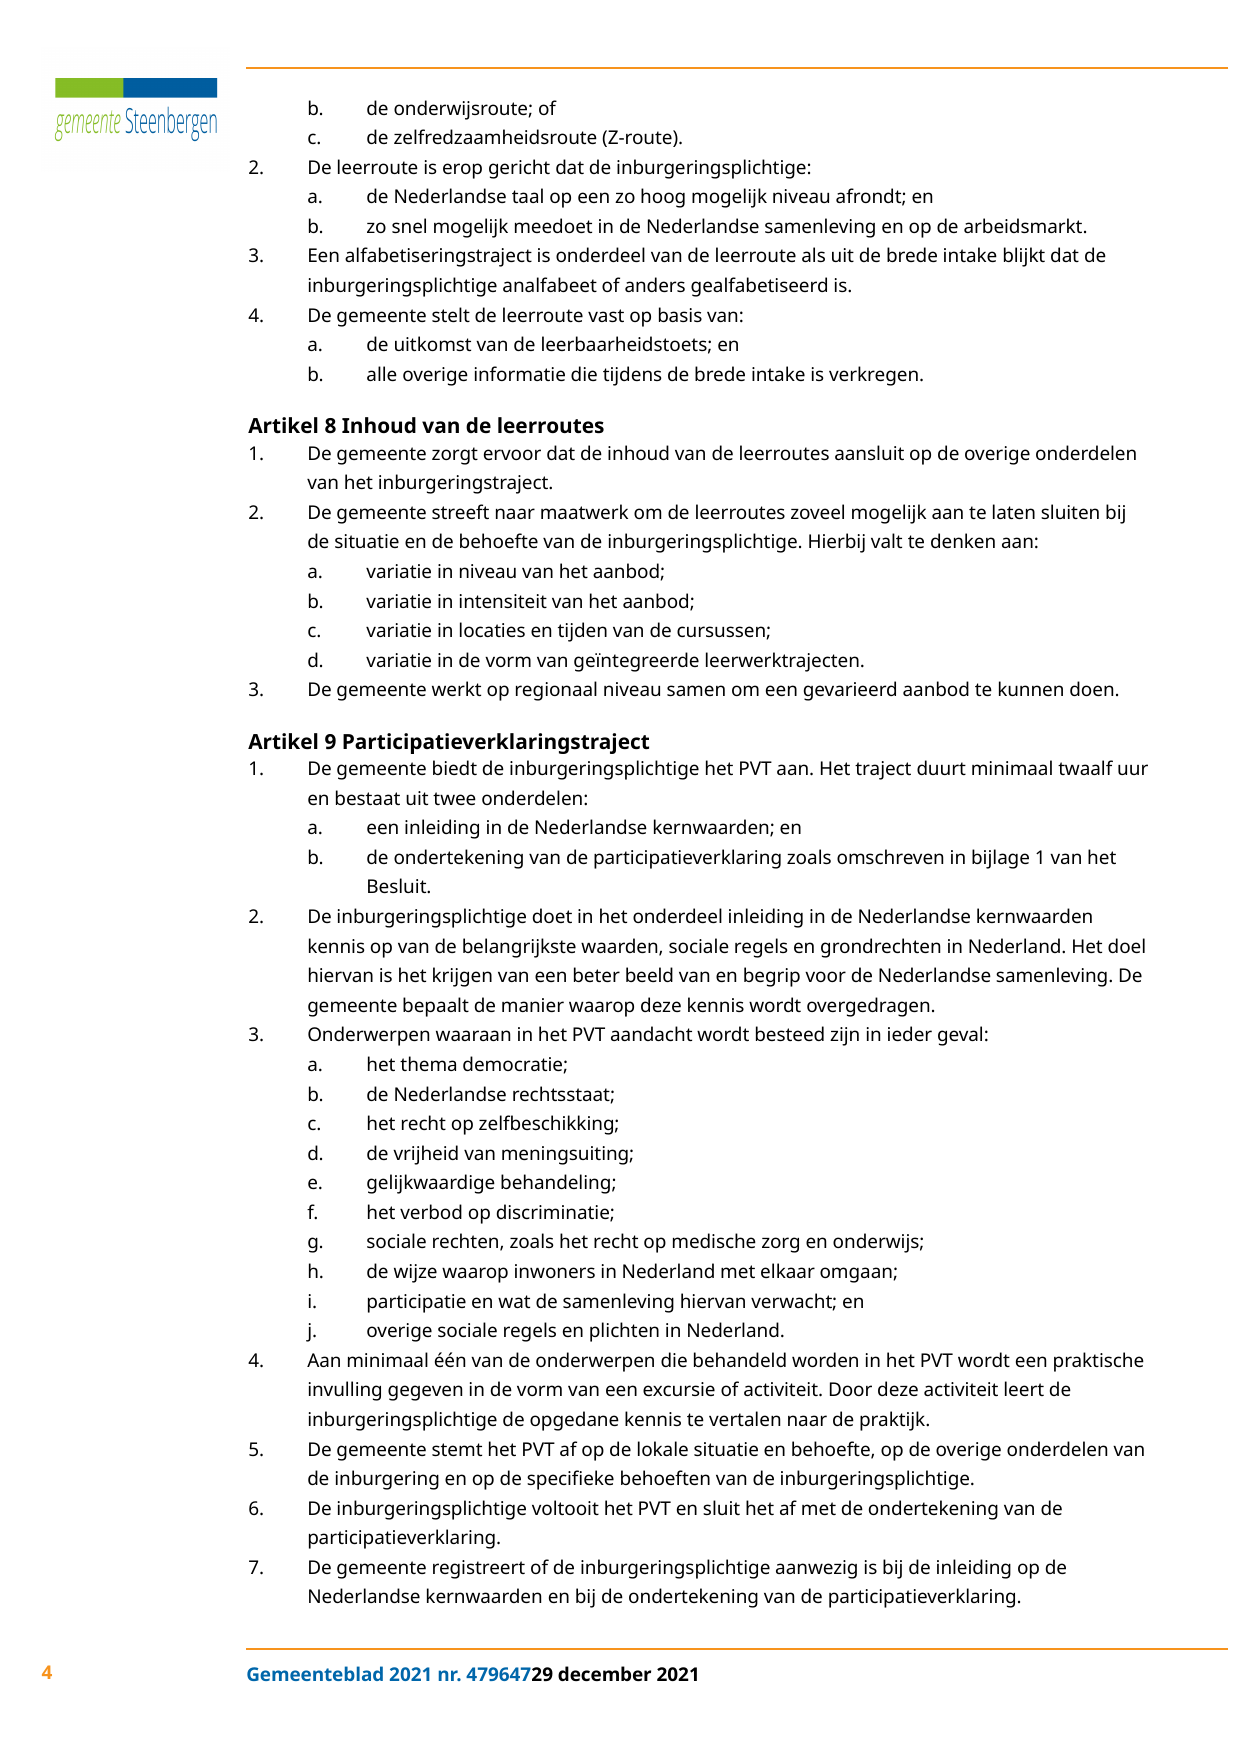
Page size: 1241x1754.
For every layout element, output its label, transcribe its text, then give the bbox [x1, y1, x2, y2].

list de vrijheid van meningsuiting; [307, 1140, 1152, 1166]
list De gemeente werkt op regionaal niveau samen om een gevarieerd aanbod te kunnen doen. [248, 677, 1152, 702]
list het recht op zelfbeschikking; [307, 1110, 1152, 1136]
list De gemeente stelt de leerroute vast op basis van: [248, 302, 1152, 328]
list variatie in niveau van het aanbod; [307, 558, 1152, 584]
list de Nederlandse taal op een zo hoog mogelijk niveau afrondt; en [307, 183, 1152, 209]
list De gemeente biedt de inburgeringsplichtige het PVT aan. Het traject duurt minimaal twaalf uur en bestaat uit twee onderdelen: [248, 755, 1152, 811]
list Een alfabetiseringstraject is onderdeel van de leerroute als uit de brede intake blijkt dat de inburgeringsplichtige analfabeet of anders gealfabetiseerd is. [248, 243, 1152, 298]
list variatie in intensiteit van het aanbod; [307, 588, 1152, 613]
list De inburgeringsplichtige doet in het onderdeel inleiding in de Nederlandse kernwaarden kennis op van de belangrijkste waarden, sociale regels en grondrechten in Nederland. Het doel hiervan is het krijgen van een beter beeld van en begrip voor de Nederlandse samenleving. De gemeente bepaalt de manier waarop deze kennis wordt overgedragen. [248, 903, 1152, 1018]
text Artikel 8 Inhoud van de leerroutes [248, 411, 1152, 440]
list overige sociale regels en plichten in Nederland. [307, 1317, 1152, 1343]
list de ondertekening van de participatieverklaring zoals omschreven in bijlage 1 van het Besluit. [307, 844, 1152, 899]
list sociale rechten, zoals het recht op medische zorg en onderwijs; [307, 1229, 1152, 1254]
list De gemeente zorgt ervoor dat de inhoud van de leerroutes aansluit op de overige onderdelen van het inburgeringstraject. [248, 440, 1152, 495]
list De gemeente stemt het PVT af op de lokale situatie en behoefte, op de overige onderdelen van de inburgering en op de specifieke behoeften van de inburgeringsplichtige. [248, 1436, 1152, 1491]
list zo snel mogelijk meedoet in de Nederlandse samenleving en op de arbeidsmarkt. [307, 213, 1152, 239]
list De leerroute is erop gericht dat de inburgeringsplichtige: [248, 154, 1152, 180]
list de Nederlandse rechtsstaat; [307, 1081, 1152, 1107]
list een inleiding in de Nederlandse kernwaarden; en [307, 814, 1152, 840]
text Artikel 9 Participatieverklaringstraject [248, 727, 1152, 755]
list De gemeente registreert of de inburgeringsplichtige aanwezig is bij de inleiding op de Nederlandse kernwaarden en bij de ondertekening van de participatieverklaring. [248, 1554, 1152, 1609]
list de wijze waarop inwoners in Nederland met elkaar omgaan; [307, 1258, 1152, 1284]
list alle overige informatie die tijdens de brede intake is verkregen. [307, 361, 1152, 387]
list de zelfredzaamheidsroute (Z-route). [307, 124, 1152, 150]
list de uitkomst van de leerbaarheidstoets; en [307, 331, 1152, 357]
list participatie en wat de samenleving hiervan verwacht; en [307, 1288, 1152, 1314]
list Onderwerpen waaraan in het PVT aandacht wordt besteed zijn in ieder geval: [248, 1022, 1152, 1047]
list het verbod op discriminatie; [307, 1199, 1152, 1225]
list variatie in locaties en tijden van de cursussen; [307, 617, 1152, 643]
list de onderwijsroute; of [307, 95, 1152, 121]
list De gemeente streeft naar maatwerk om de leerroutes zoveel mogelijk aan te laten sluiten bij de situatie en de behoefte van de inburgeringsplichtige. Hierbij valt te denken aan: [248, 499, 1152, 554]
picture [41, 47, 231, 172]
list het thema democratie; [307, 1051, 1152, 1077]
list Aan minimaal één van de onderwerpen die behandeld worden in het PVT wordt een praktische invulling gegeven in de vorm van een excursie of activiteit. Door deze activiteit leert de inburgeringsplichtige de opgedane kennis te vertalen naar de praktijk. [248, 1347, 1152, 1432]
list De inburgeringsplichtige voltooit het PVT en sluit het af met de ondertekening van de participatieverklaring. [248, 1495, 1152, 1550]
list gelijkwaardige behandeling; [307, 1169, 1152, 1195]
list variatie in de vorm van geïntegreerde leerwerktrajecten. [307, 647, 1152, 673]
